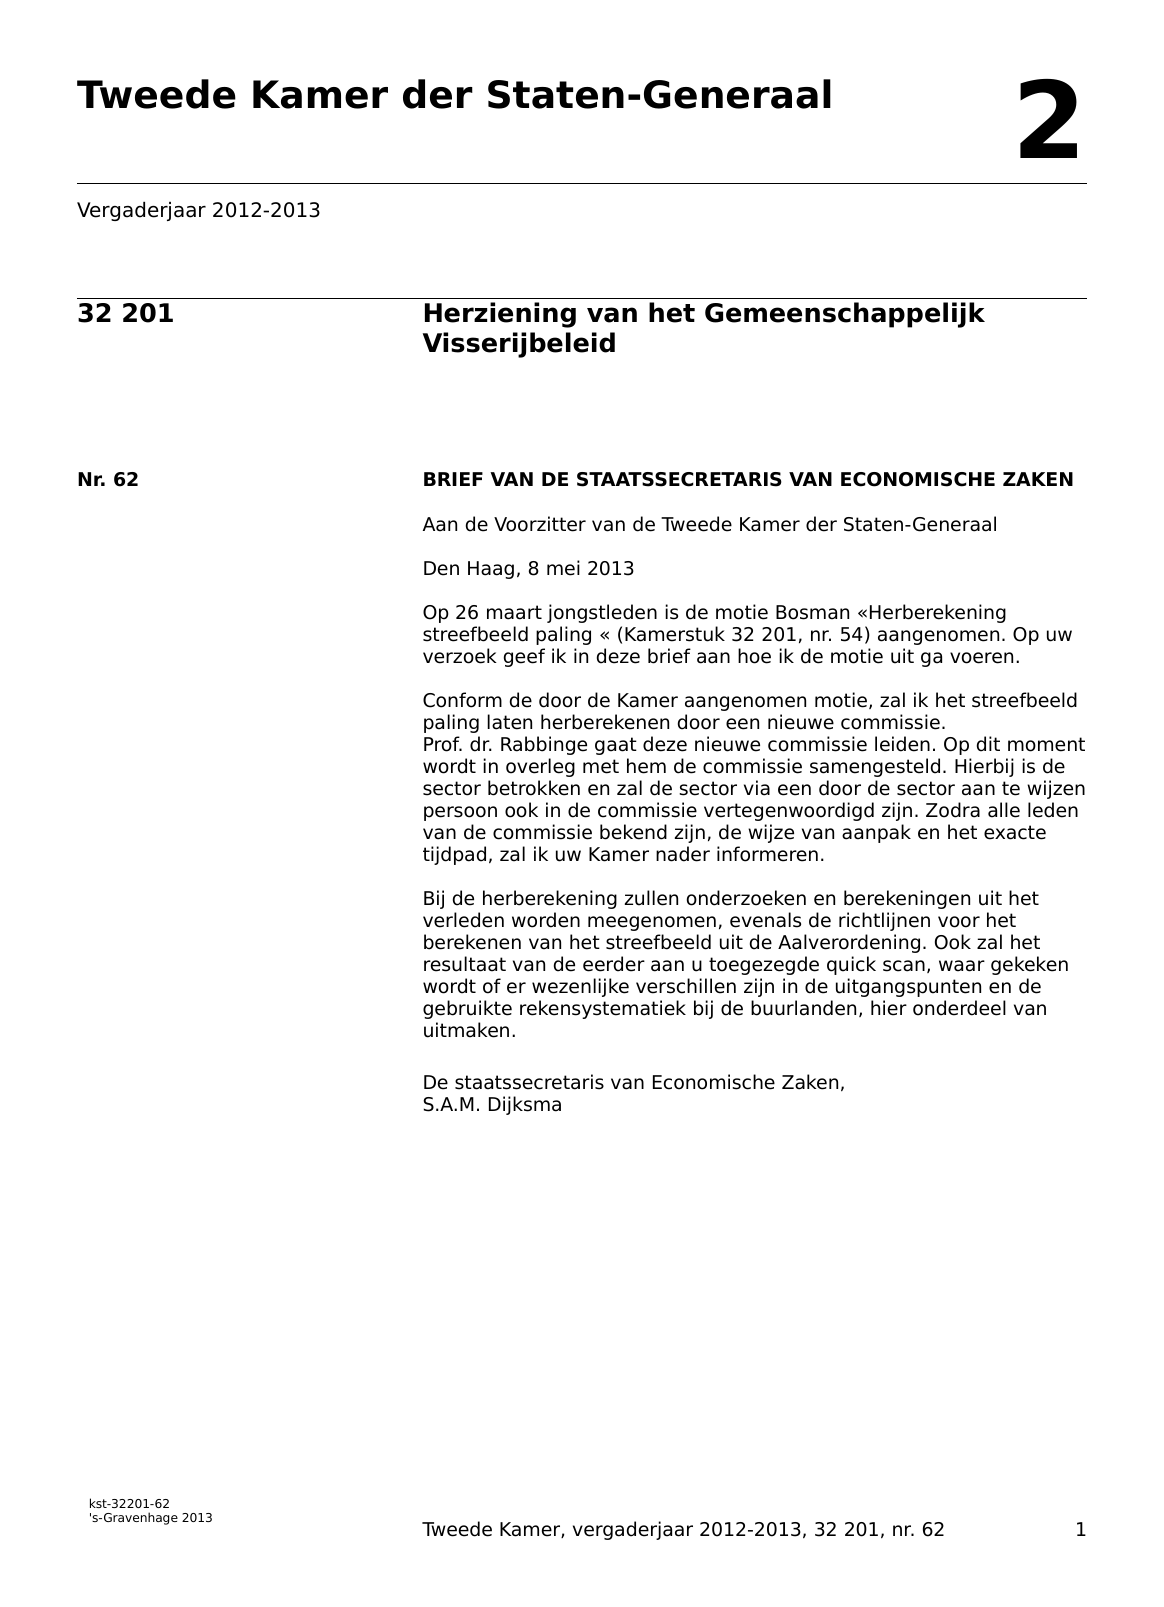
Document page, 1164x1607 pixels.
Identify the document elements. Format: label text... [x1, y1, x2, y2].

subtitle Nr. 62 BRIEF VAN DE STAATSSECRETARIS VAN ECONOMISCHE ZAKEN [77, 469, 1087, 491]
text De staatssecretaris van Economische Zaken, S.A.M. Dijksma [422, 1072, 1087, 1116]
table_header 2 [886, 59, 1087, 183]
text Conform de door de Kamer aangenomen motie, zal ik het streefbeeld paling laten herberekenen door een nieuwe commissie. [422, 690, 1087, 734]
text Prof. dr. Rabbinge gaat deze nieuwe commissie leiden. Op dit moment wordt in overleg met hem de commissie samengesteld. Hierbij is de sector betrokken en zal de sector via een door de sector aan te wijzen persoon ook in de commissie vertegenwoordigd zijn. Zodra alle leden van de commissie bekend zijn, de wijze van aanpak en het exacte tijdpad, zal ik uw Kamer nader informeren. [422, 734, 1087, 866]
text 's-Gravenhage 2013 [88, 1511, 323, 1525]
table_cell Vergaderjaar 2012-2013 [77, 184, 1087, 298]
text Bij de herberekening zullen onderzoeken en berekeningen uit het verleden worden meegenomen, evenals de richtlijnen voor het berekenen van het streefbeeld uit de Aalverordening. Ook zal het resultaat van de eerder aan u toegezegde quick scan, waar gekeken wordt of er wezenlijke verschillen zijn in de uitgangspunten en de gebruikte rekensystematiek bij de buurlanden, hier onderdeel van uitmaken. [422, 888, 1087, 1042]
table_header Tweede Kamer der Staten-Generaal [77, 59, 886, 183]
subtitle 32 201 Herziening van het Gemeenschappelijk Visserijbeleid [77, 299, 1087, 358]
text Den Haag, 8 mei 2013 [422, 558, 1087, 580]
text Op 26 maart jongstleden is de motie Bosman «Herberekening streefbeeld paling « (Kamerstuk 32 201, nr. 54) aangenomen. Op uw verzoek geef ik in deze brief aan hoe ik de motie uit ga voeren. [422, 602, 1087, 668]
text kst-32201-62 [88, 1497, 323, 1511]
text Aan de Voorzitter van de Tweede Kamer der Staten-Generaal [422, 513, 1087, 536]
